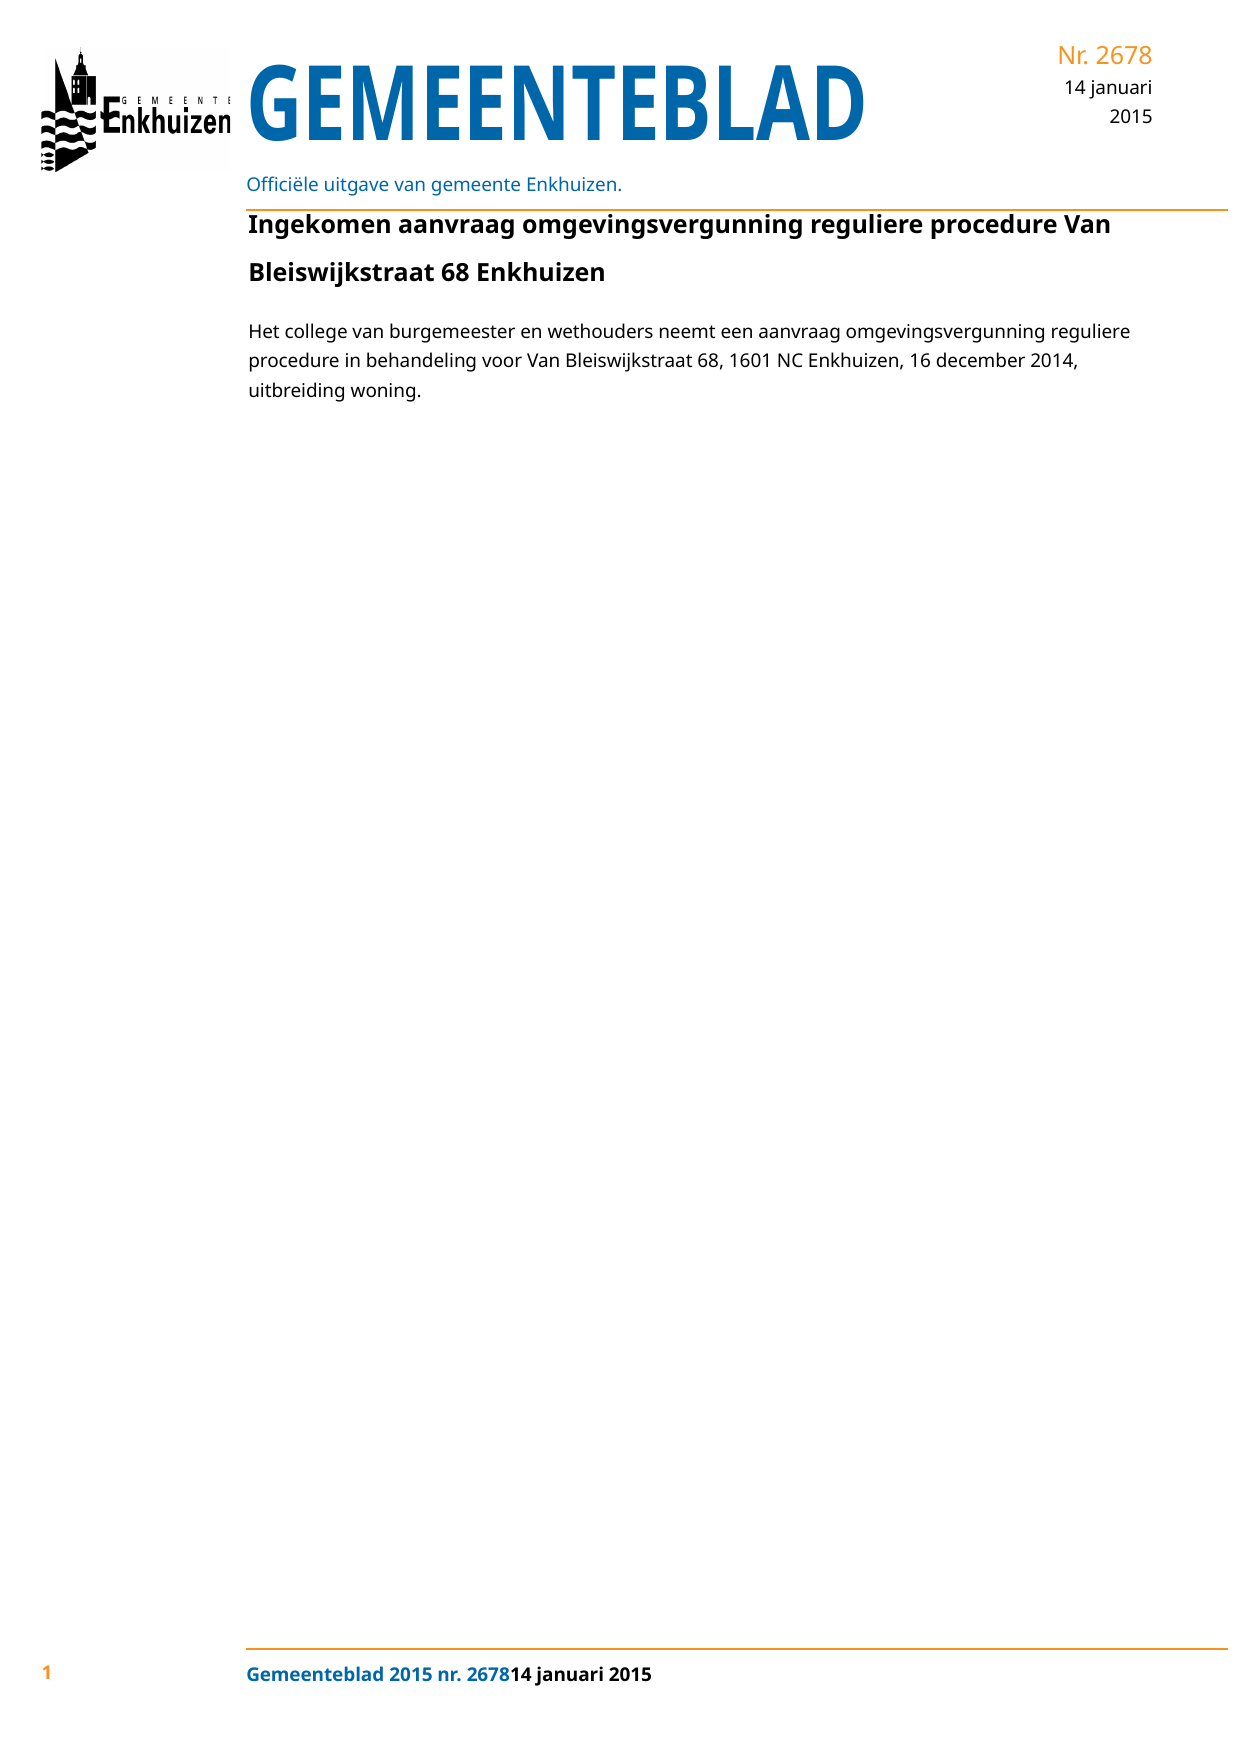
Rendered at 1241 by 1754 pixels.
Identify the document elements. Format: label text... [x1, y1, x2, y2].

picture [41, 47, 231, 172]
text Het college van burgemeester en wethouders neemt een aanvraag omgevingsvergunning reguliere procedure in behandeling voor Van Bleiswijkstraat 68, 1601 NC Enkhuizen, 16 december 2014, uitbreiding woning. [248, 318, 1152, 403]
text Ingekomen aanvraag omgevingsvergunning reguliere procedure Van Bleiswijkstraat 68 Enkhuizen [248, 211, 1152, 288]
